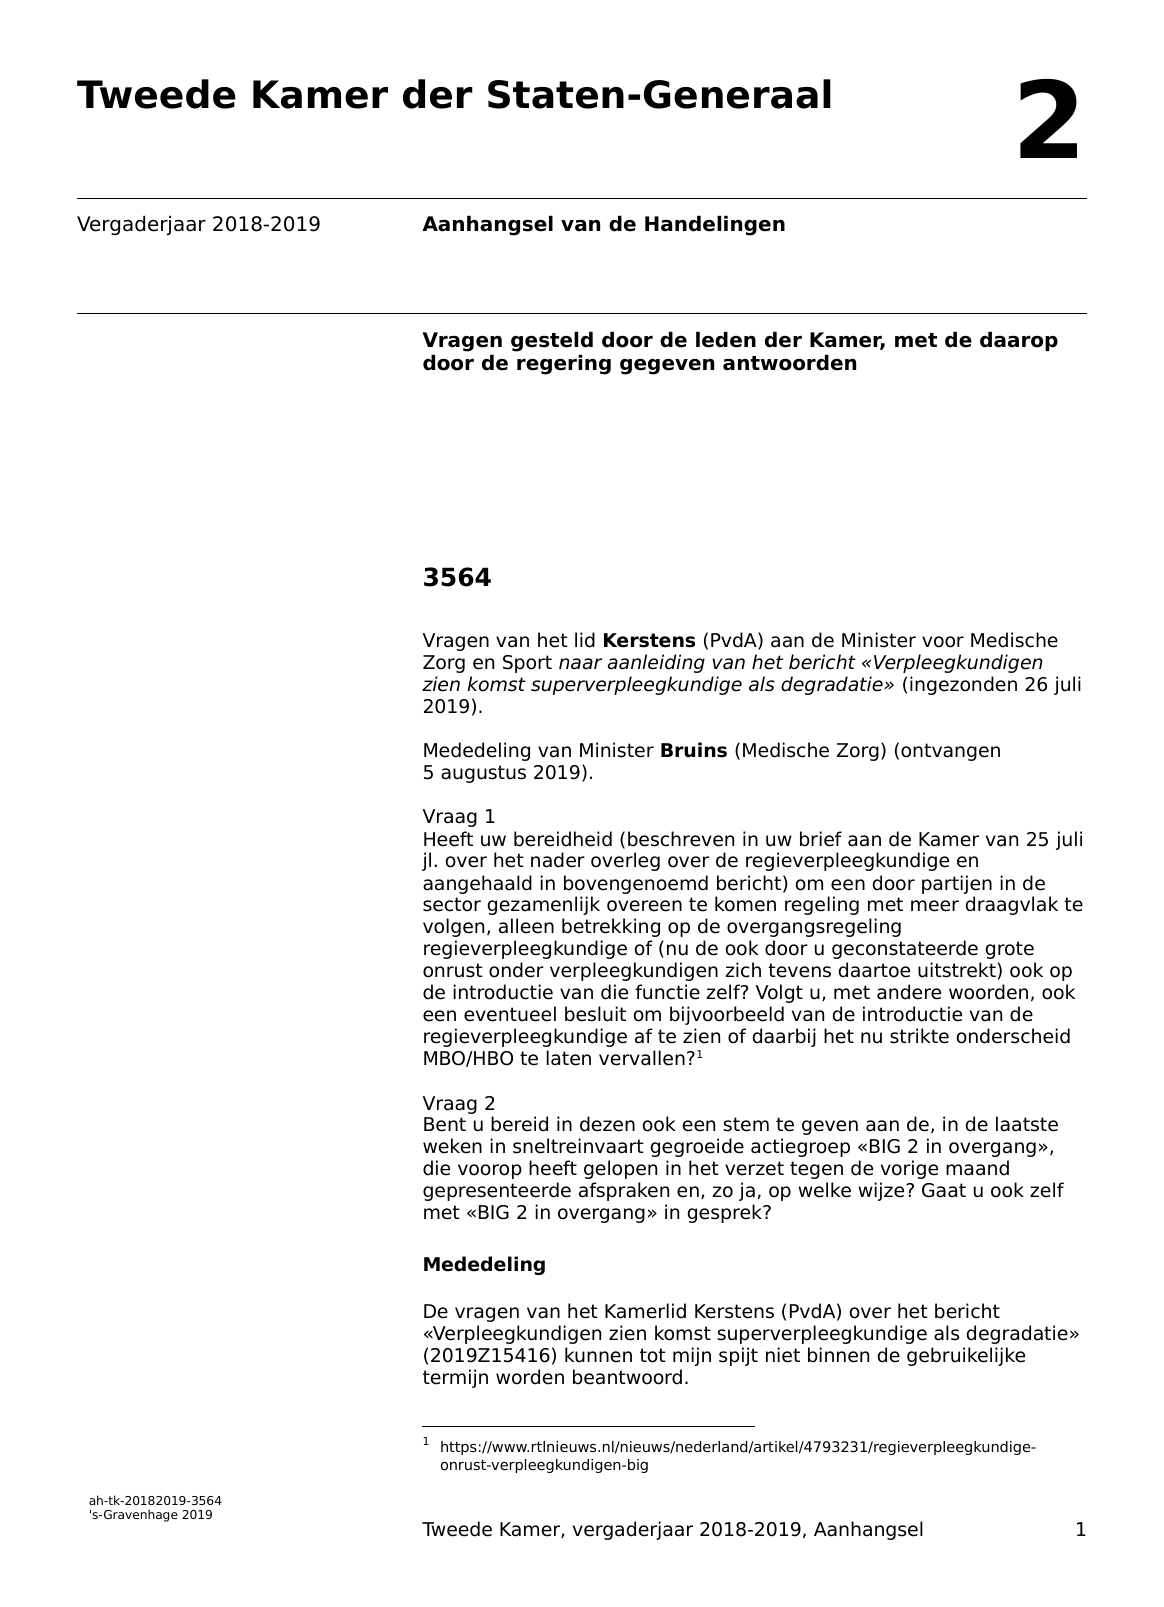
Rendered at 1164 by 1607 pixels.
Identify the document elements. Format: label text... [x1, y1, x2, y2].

table_cell Vergaderjaar 2018-2019 [77, 199, 422, 313]
text Vraag 1 [422, 806, 1087, 828]
table_header 2 [886, 59, 1087, 198]
text Vraag 2 [422, 1092, 1087, 1114]
text 's-Gravenhage 2019 [88, 1508, 323, 1522]
table_header Tweede Kamer der Staten-Generaal [77, 59, 886, 198]
text De vragen van het Kamerlid Kerstens (PvdA) over het bericht «Verpleegkundigen zien komst superverpleegkundige als degradatie» (2019Z15416) kunnen tot mijn spijt niet binnen de gebruikelijke termijn worden beantwoord. [422, 1301, 1087, 1389]
text Mededeling van Minister Bruins (Medische Zorg) (ontvangen 5 augustus 2019). [422, 740, 1087, 784]
table_cell [77, 314, 422, 375]
text Bent u bereid in dezen ook een stem te geven aan de, in de laatste weken in sneltreinvaart gegroeide actiegroep «BIG 2 in overgang», die voorop heeft gelopen in het verzet tegen de vorige maand gepresenteerde afspraken en, zo ja, op welke wijze? Gaat u ook zelf met «BIG 2 in overgang» in gesprek? [422, 1114, 1087, 1224]
text https://www.rtlnieuws.nl/nieuws/nederland/artikel/4793231/regieverpleegkundige-onrust-verpleegkundigen-big [422, 1435, 1087, 1474]
text Heeft uw bereidheid (beschreven in uw brief aan de Kamer van 25 juli jl. over het nader overleg over de regieverpleegkundige en aangehaald in bovengenoemd bericht) om een door partijen in de sector gezamenlijk overeen te komen regeling met meer draagvlak te volgen, alleen betrekking op de overgangsregeling regieverpleegkundige of (nu de ook door u geconstateerde grote onrust onder verpleegkundigen zich tevens daartoe uitstrekt) ook op de introductie van die functie zelf? Volgt u, met andere woorden, ook een eventueel besluit om bijvoorbeeld van de introductie van de regieverpleegkundige af te zien of daarbij het nu strikte onderscheid MBO/HBO te laten vervallen? [422, 828, 1087, 1070]
text 3564 [422, 563, 1087, 592]
table_cell Vragen gesteld door de leden der Kamer, met de daarop door de regering gegeven antwoorden [422, 314, 1087, 375]
text Vragen van het lid Kerstens (PvdA) aan de Minister voor Medische Zorg en Sport naar aanleiding van het bericht «Verpleegkundigen zien komst superverpleegkundige als degradatie» (ingezonden 26 juli 2019). [422, 630, 1087, 718]
subtitle Mededeling [422, 1254, 1087, 1276]
table_cell Aanhangsel van de Handelingen [422, 199, 1087, 313]
text ah-tk-20182019-3564 [88, 1494, 323, 1508]
